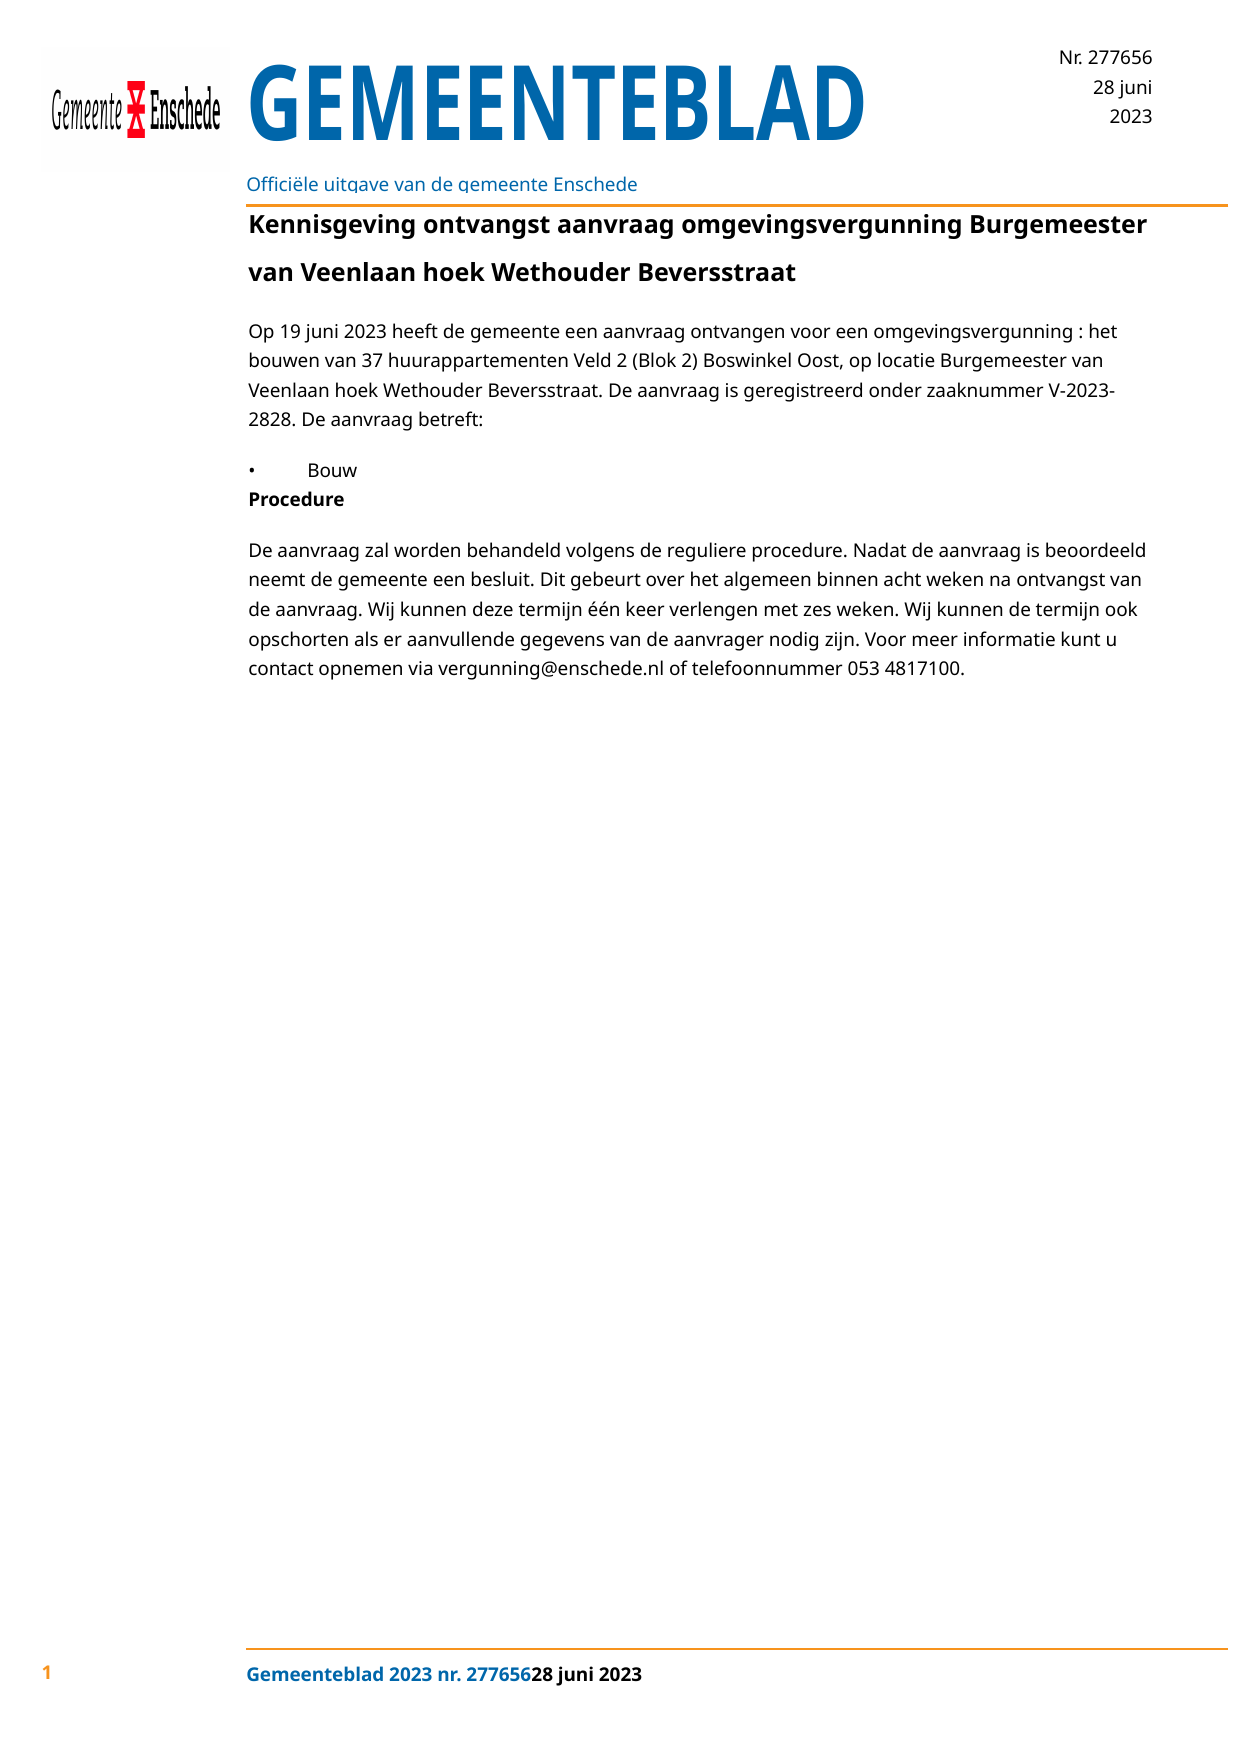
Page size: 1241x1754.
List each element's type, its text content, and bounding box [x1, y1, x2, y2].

text Kennisgeving ontvangst aanvraag omgevingsvergunning Burgemeester van Veenlaan hoek Wethouder Beversstraat [248, 207, 1152, 288]
text De aanvraag zal worden behandeld volgens de reguliere procedure. Nadat de aanvraag is beoordeeld neemt de gemeente een besluit. Dit gebeurt over het algemeen binnen acht weken na ontvangst van de aanvraag. Wij kunnen deze termijn één keer verlengen met zes weken. Wij kunnen de termijn ook opschorten als er aanvullende gegevens van de aanvrager nodig zijn. Voor meer informatie kunt u contact opnemen via vergunning@enschede.nl of telefoonnummer 053 4817100. [248, 537, 1152, 681]
picture [41, 47, 231, 172]
list Bouw [248, 457, 1152, 483]
text Procedure [248, 487, 1152, 512]
text Op 19 juni 2023 heeft de gemeente een aanvraag ontvangen voor een omgevingsvergunning : het bouwen van 37 huurappartementen Veld 2 (Blok 2) Boswinkel Oost, op locatie Burgemeester van Veenlaan hoek Wethouder Beversstraat. De aanvraag is geregistreerd onder zaaknummer V-2023-2828. De aanvraag betreft: [248, 318, 1152, 432]
